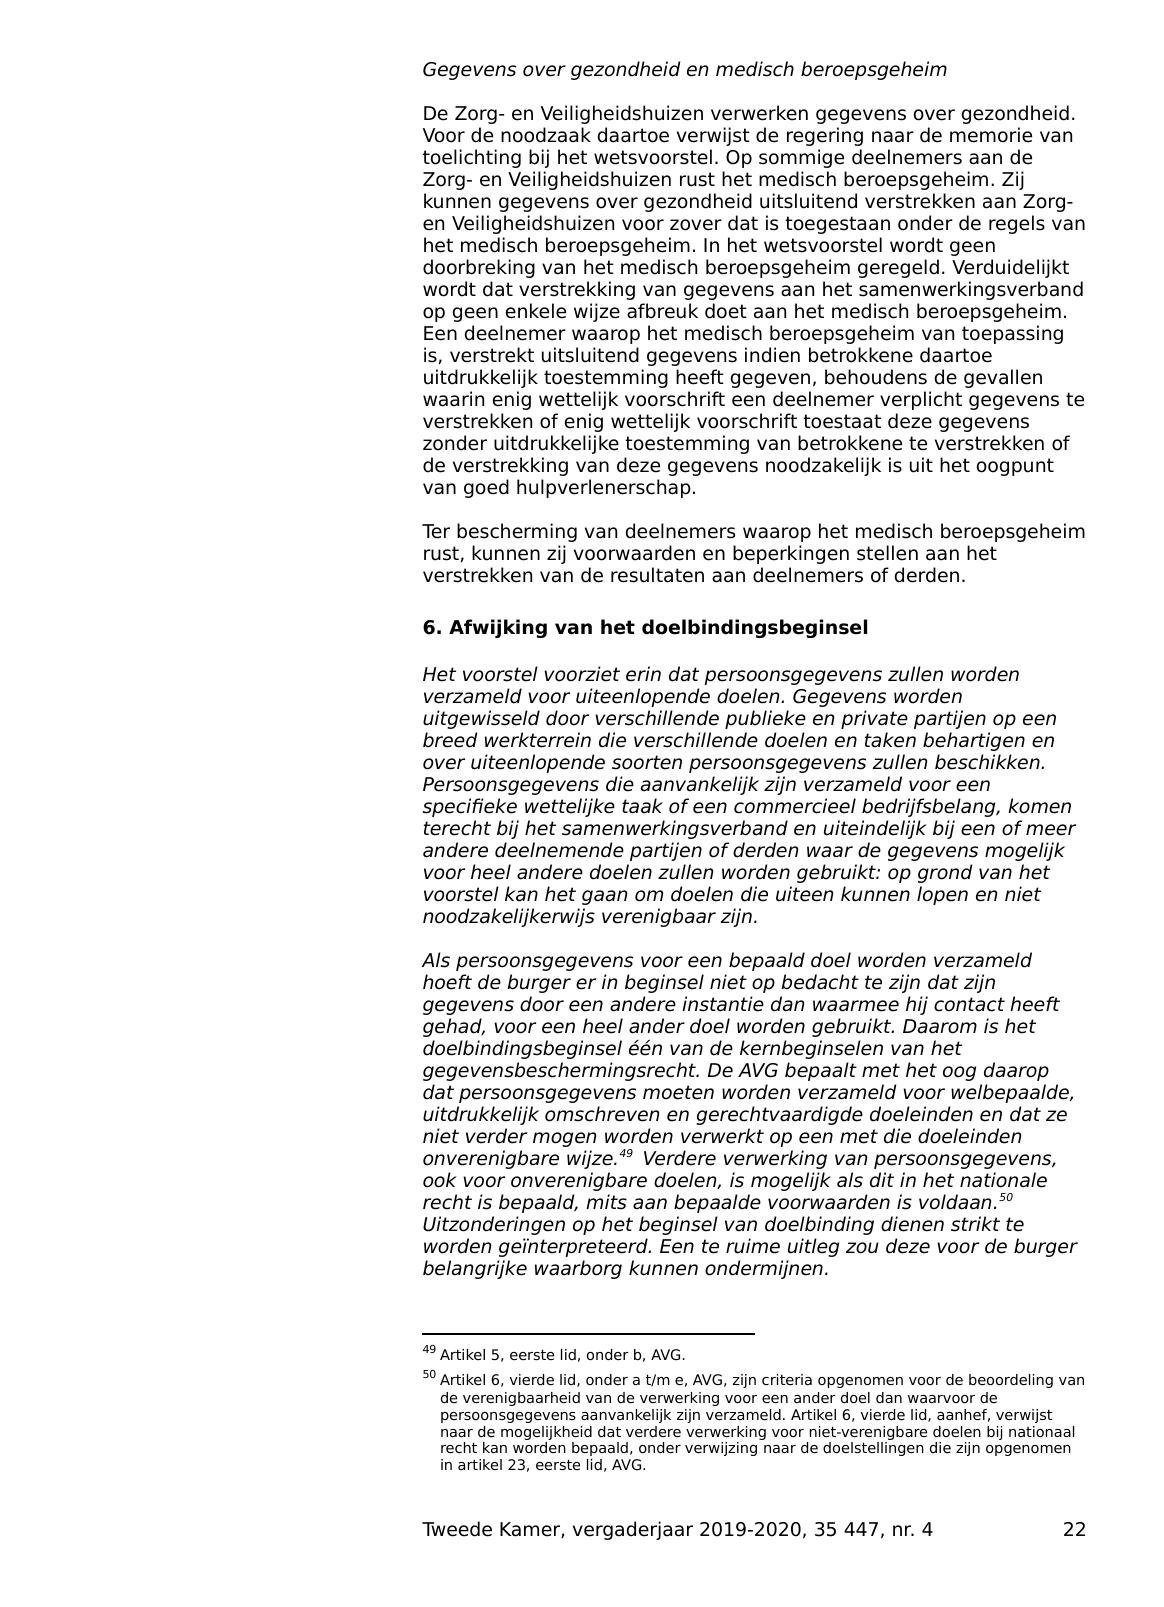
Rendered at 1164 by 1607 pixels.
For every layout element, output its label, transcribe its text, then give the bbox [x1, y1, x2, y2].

text Artikel 6, vierde lid, onder a t/m e, AVG, zijn criteria opgenomen voor de beoordeling van de verenigbaarheid van de verwerking voor een ander doel dan waarvoor de persoonsgegevens aanvankelijk zijn verzameld. Artikel 6, vierde lid, aanhef, verwijst naar de mogelijkheid dat verdere verwerking voor niet-verenigbare doelen bij nationaal recht kan worden bepaald, onder verwijzing naar de doelstellingen die zijn opgenomen in artikel 23, eerste lid, AVG. [422, 1368, 1087, 1474]
subtitle 6. Afwijking van het doelbindingsbeginsel [422, 617, 1087, 639]
text De Zorg- en Veiligheidshuizen verwerken gegevens over gezondheid. Voor de noodzaak daartoe verwijst de regering naar de memorie van toelichting bij het wetsvoorstel. Op sommige deelnemers aan de Zorg- en Veiligheidshuizen rust het medisch beroepsgeheim. Zij kunnen gegevens over gezondheid uitsluitend verstrekken aan Zorg- en Veiligheidshuizen voor zover dat is toegestaan onder de regels van het medisch beroepsgeheim. In het wetsvoorstel wordt geen doorbreking van het medisch beroepsgeheim geregeld. Verduidelijkt wordt dat verstrekking van gegevens aan het samenwerkingsverband op geen enkele wijze afbreuk doet aan het medisch beroepsgeheim. Een deelnemer waarop het medisch beroepsgeheim van toepassing is, verstrekt uitsluitend gegevens indien betrokkene daartoe uitdrukkelijk toestemming heeft gegeven, behoudens de gevallen waarin enig wettelijk voorschrift een deelnemer verplicht gegevens te verstrekken of enig wettelijk voorschrift toestaat deze gegevens zonder uitdrukkelijke toestemming van betrokkene te verstrekken of de verstrekking van deze gegevens noodzakelijk is uit het oogpunt van goed hulpverlenerschap. [422, 103, 1087, 499]
text Als persoonsgegevens voor een bepaald doel worden verzameld hoeft de burger er in beginsel niet op bedacht te zijn dat zijn gegevens door een andere instantie dan waarmee hij contact heeft gehad, voor een heel ander doel worden gebruikt. Daarom is het doelbindingsbeginsel één van de kernbeginselen van het gegevensbeschermingsrecht. De AVG bepaalt met het oog daarop dat persoonsgegevens moeten worden verzameld voor welbepaalde, uitdrukkelijk omschreven en gerechtvaardigde doeleinden en dat ze niet verder mogen worden verwerkt op een met die doeleinden onverenigbare wijze. Verdere verwerking van persoonsgegevens, ook voor onverenigbare doelen, is mogelijk als dit in het nationale recht is bepaald, mits aan bepaalde voorwaarden is voldaan. Uitzonderingen op het beginsel van doelbinding dienen strikt te worden geïnterpreteerd. Een te ruime uitleg zou deze voor de burger belangrijke waarborg kunnen ondermijnen. [422, 950, 1087, 1279]
text Het voorstel voorziet erin dat persoonsgegevens zullen worden verzameld voor uiteenlopende doelen. Gegevens worden uitgewisseld door verschillende publieke en private partijen op een breed werkterrein die verschillende doelen en taken behartigen en over uiteenlopende soorten persoonsgegevens zullen beschikken. Persoonsgegevens die aanvankelijk zijn verzameld voor een specifieke wettelijke taak of een commercieel bedrijfsbelang, komen terecht bij het samenwerkingsverband en uiteindelijk bij een of meer andere deelnemende partijen of derden waar de gegevens mogelijk voor heel andere doelen zullen worden gebruikt: op grond van het voorstel kan het gaan om doelen die uiteen kunnen lopen en niet noodzakelijkerwijs verenigbaar zijn. [422, 664, 1087, 928]
text Artikel 5, eerste lid, onder b, AVG. [422, 1343, 1087, 1365]
text Ter bescherming van deelnemers waarop het medisch beroepsgeheim rust, kunnen zij voorwaarden en beperkingen stellen aan het verstrekken van de resultaten aan deelnemers of derden. [422, 521, 1087, 587]
subtitle Gegevens over gezondheid en medisch beroepsgeheim [422, 59, 1087, 81]
